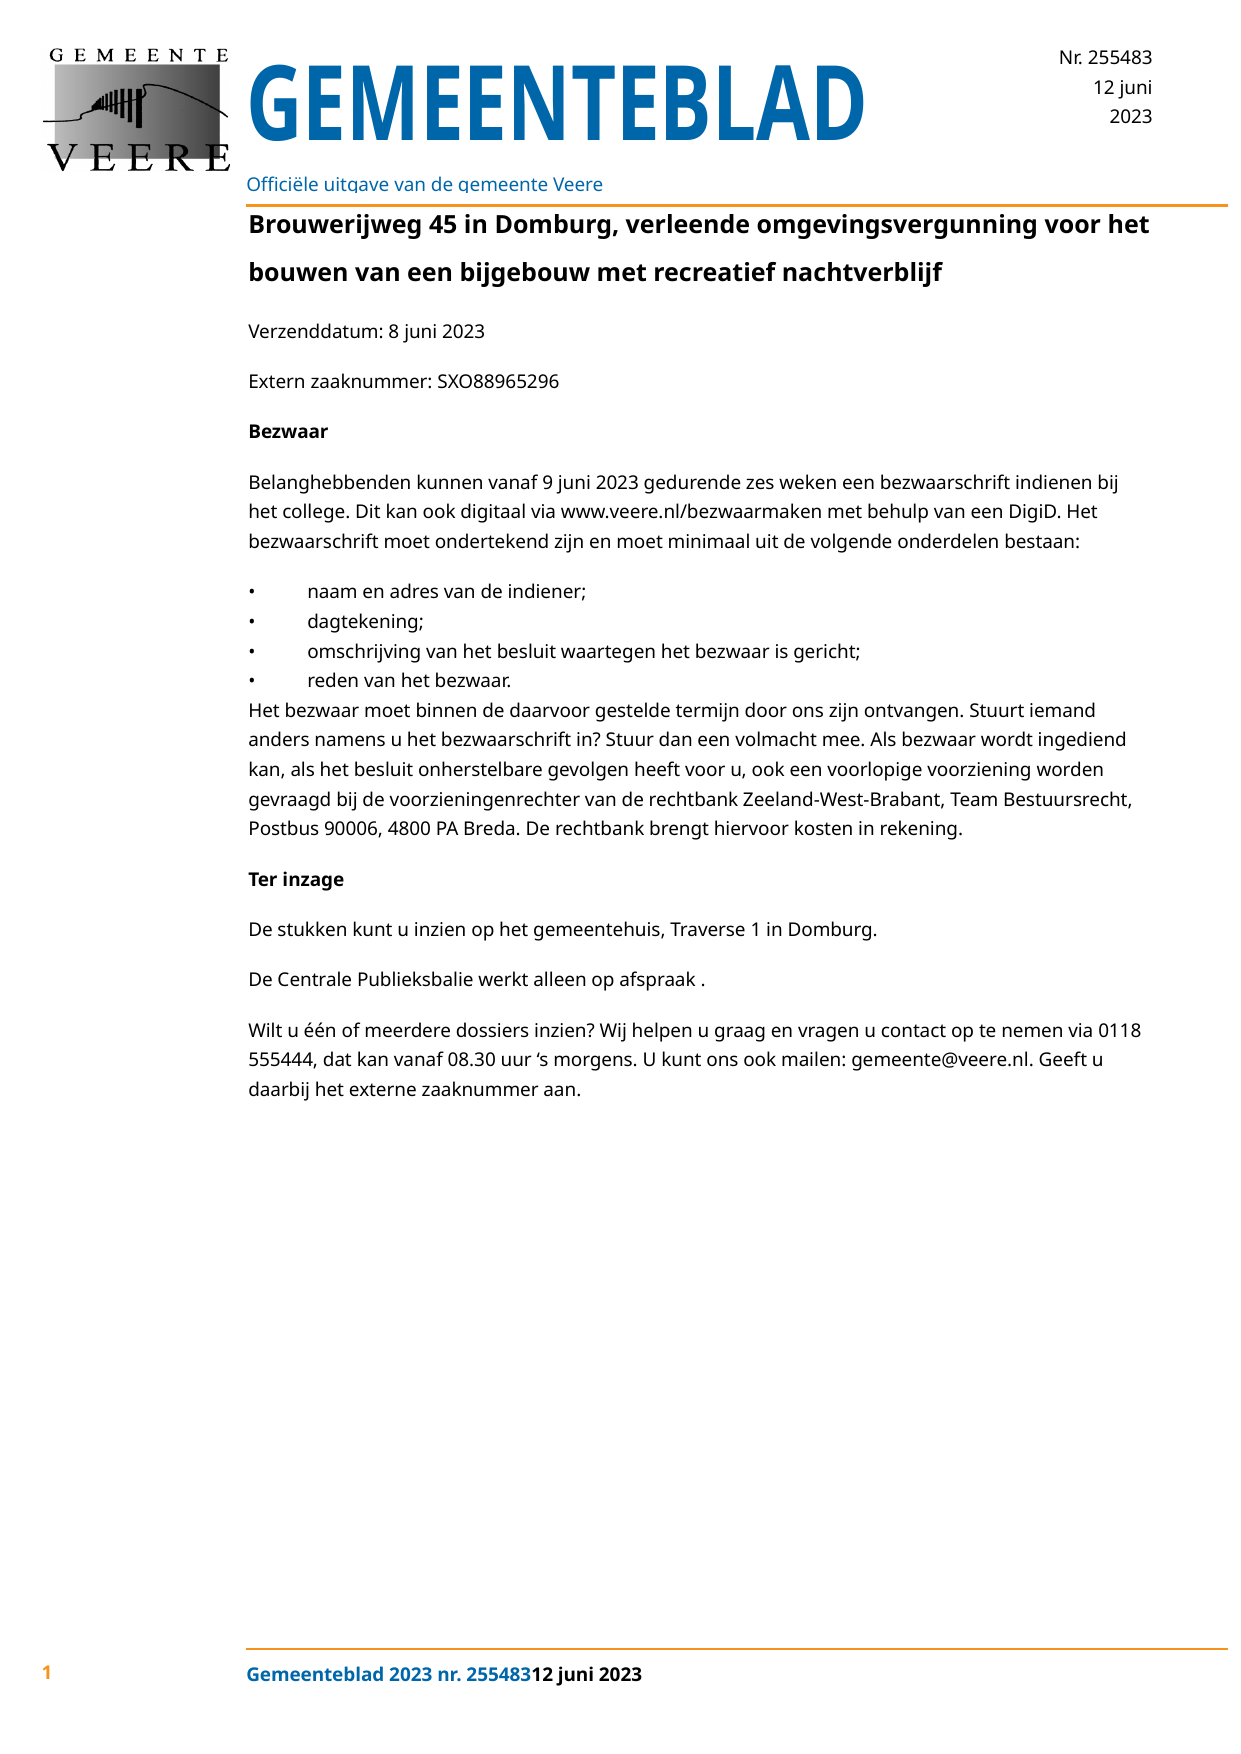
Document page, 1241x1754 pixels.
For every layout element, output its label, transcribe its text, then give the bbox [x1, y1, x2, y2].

text Brouwerijweg 45 in Domburg, verleende omgevingsvergunning voor het bouwen van een bijgebouw met recreatief nachtverblijf [248, 207, 1152, 288]
list reden van het bezwaar. [248, 667, 1152, 693]
list naam en adres van de indiener; [248, 579, 1152, 604]
text Wilt u één of meerdere dossiers inzien? Wij helpen u graag en vragen u contact op te nemen via 0118 555444, dat kan vanaf 08.30 uur ‘s morgens. U kunt ons ook mailen: gemeente@veere.nl. Geeft u daarbij het externe zaaknummer aan. [248, 1017, 1152, 1102]
text De Centrale Publieksbalie werkt alleen op afspraak . [248, 967, 1152, 992]
picture [41, 47, 231, 172]
list dagtekening; [248, 608, 1152, 634]
list omschrijving van het besluit waartegen het bezwaar is gericht; [248, 638, 1152, 664]
text Ter inzage [248, 866, 1152, 892]
text Extern zaaknummer: SXO88965296 [248, 368, 1152, 394]
text De stukken kunt u inzien op het gemeentehuis, Traverse 1 in Domburg. [248, 916, 1152, 942]
text Belanghebbenden kunnen vanaf 9 juni 2023 gedurende zes weken een bezwaarschrift indienen bij het college. Dit kan ook digitaal via www.veere.nl/bezwaarmaken met behulp van een DigiD. Het bezwaarschrift moet ondertekend zijn en moet minimaal uit de volgende onderdelen bestaan: [248, 469, 1152, 554]
text Verzenddatum: 8 juni 2023 [248, 318, 1152, 344]
text Bezwaar [248, 419, 1152, 444]
text Het bezwaar moet binnen de daarvoor gestelde termijn door ons zijn ontvangen. Stuurt iemand anders namens u het bezwaarschrift in? Stuur dan een volmacht mee. Als bezwaar wordt ingediend kan, als het besluit onherstelbare gevolgen heeft voor u, ook een voorlopige voorziening worden gevraagd bij de voorzieningenrechter van de rechtbank Zeeland-West-Brabant, Team Bestuursrecht, Postbus 90006, 4800 PA Breda. De rechtbank brengt hiervoor kosten in rekening. [248, 697, 1152, 841]
